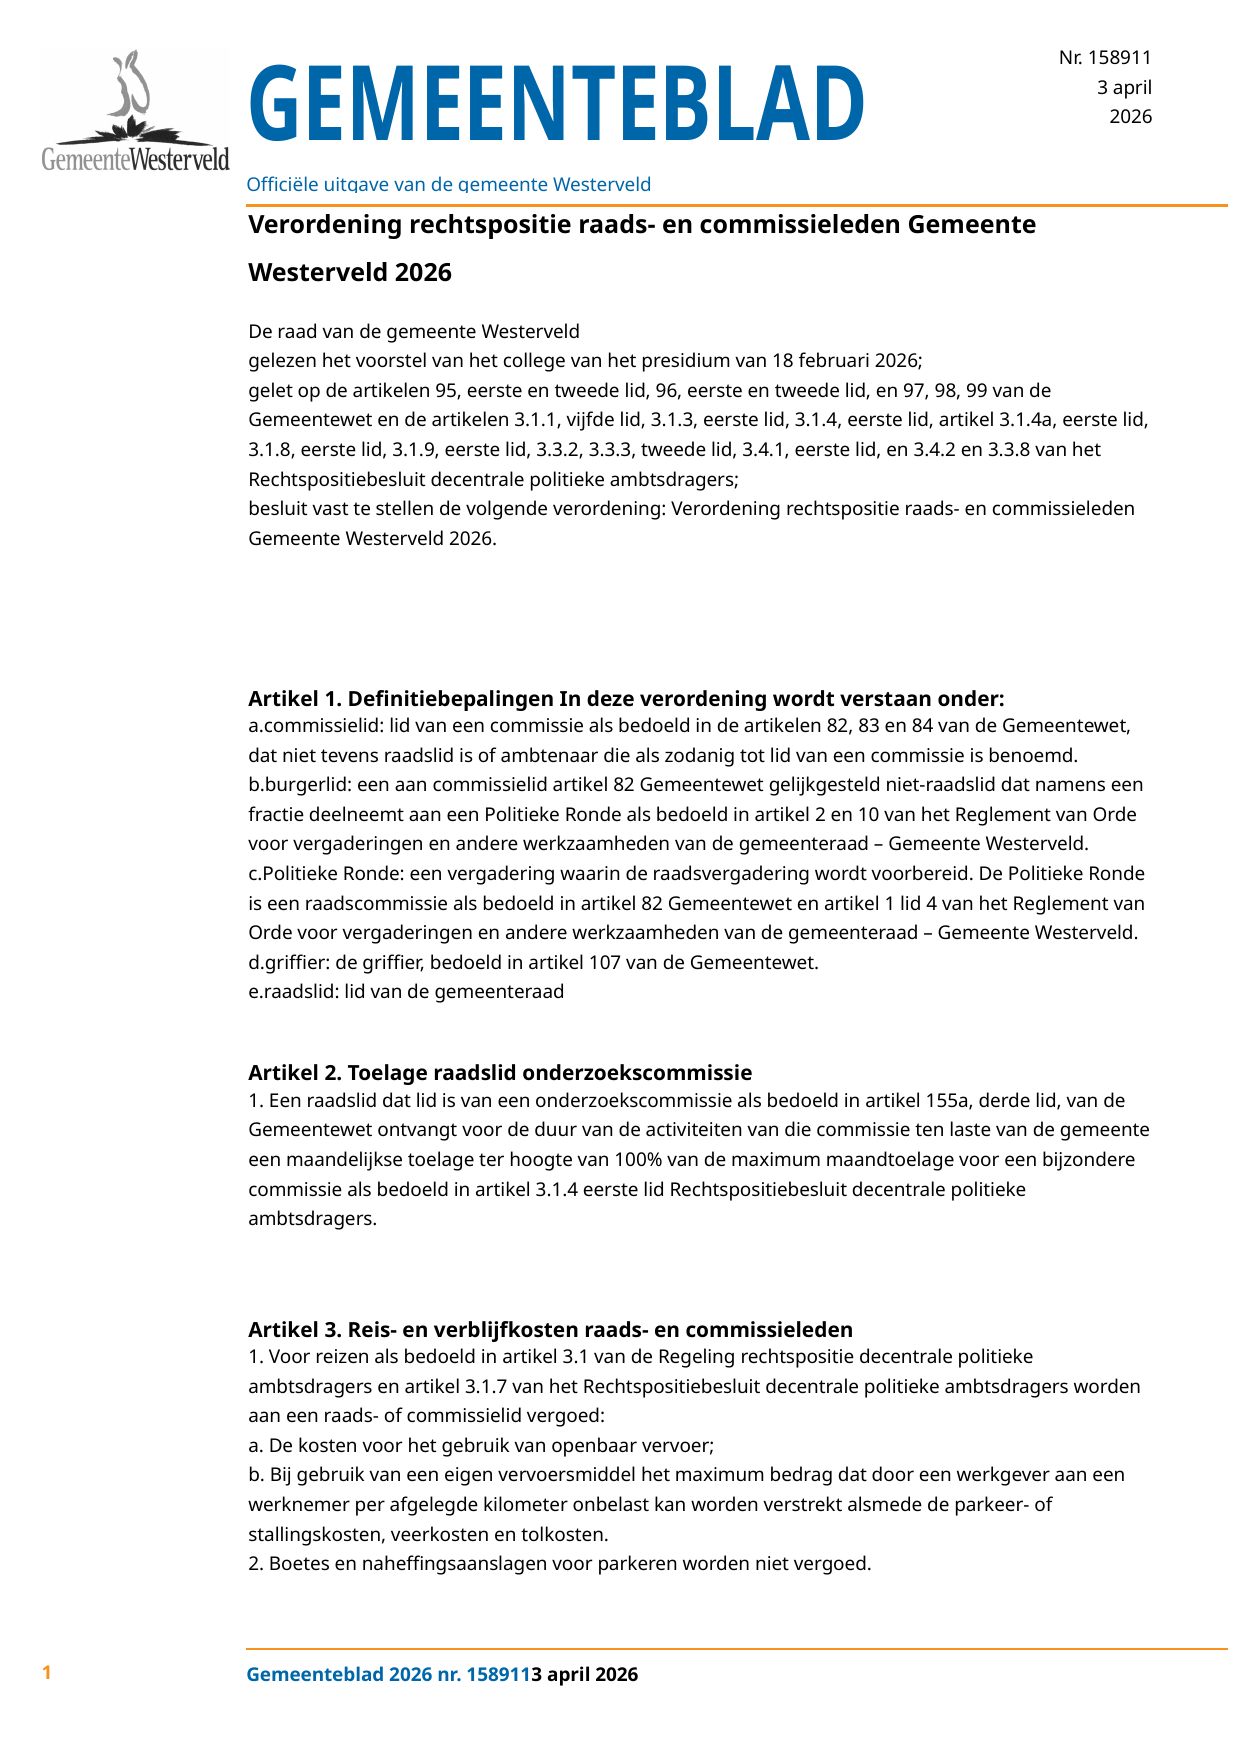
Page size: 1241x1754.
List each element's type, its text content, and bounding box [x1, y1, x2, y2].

text d.griffier: de griffier, bedoeld in artikel 107 van de Gemeentewet. [248, 949, 1152, 975]
text Artikel 2. Toelage raadslid onderzoekscommissie [248, 1058, 1152, 1087]
text a. De kosten voor het gebruik van openbaar vervoer; [248, 1432, 1152, 1458]
text e.raadslid: lid van de gemeenteraad [248, 978, 1152, 1004]
text 1. Voor reizen als bedoeld in artikel 3.1 van de Regeling rechtspositie decentrale politieke ambtsdragers en artikel 3.1.7 van het Rechtspositiebesluit decentrale politieke ambtsdragers worden aan een raads- of commissielid vergoed: [248, 1343, 1152, 1428]
text gelezen het voorstel van het college van het presidium van 18 februari 2026; [248, 347, 1152, 373]
text 2. Boetes en naheffingsaanslagen voor parkeren worden niet vergoed. [248, 1550, 1152, 1576]
text Artikel 1. Definitiebepalingen In deze verordening wordt verstaan onder: [248, 684, 1152, 712]
text b.burgerlid: een aan commissielid artikel 82 Gemeentewet gelijkgesteld niet-raadslid dat namens een fractie deelneemt aan een Politieke Ronde als bedoeld in artikel 2 en 10 van het Reglement van Orde voor vergaderingen en andere werkzaamheden van de gemeenteraad – Gemeente Westerveld. [248, 771, 1152, 856]
text a.commissielid: lid van een commissie als bedoeld in de artikelen 82, 83 en 84 van de Gemeentewet, dat niet tevens raadslid is of ambtenaar die als zodanig tot lid van een commissie is benoemd. [248, 712, 1152, 768]
text Verordening rechtspositie raads- en commissieleden Gemeente Westerveld 2026 [248, 207, 1152, 288]
text gelet op de artikelen 95, eerste en tweede lid, 96, eerste en tweede lid, en 97, 98, 99 van de Gemeentewet en de artikelen 3.1.1, vijfde lid, 3.1.3, eerste lid, 3.1.4, eerste lid, artikel 3.1.4a, eerste lid, 3.1.8, eerste lid, 3.1.9, eerste lid, 3.3.2, 3.3.3, tweede lid, 3.4.1, eerste lid, en 3.4.2 en 3.3.8 van het Rechtspositiebesluit decentrale politieke ambtsdragers; [248, 377, 1152, 492]
text 1. Een raadslid dat lid is van een onderzoekscommissie als bedoeld in artikel 155a, derde lid, van de Gemeentewet ontvangt voor de duur van de activiteiten van die commissie ten laste van de gemeente een maandelijkse toelage ter hoogte van 100% van de maximum maandtoelage voor een bijzondere commissie als bedoeld in artikel 3.1.4 eerste lid Rechtspositiebesluit decentrale politieke ambtsdragers. [248, 1087, 1152, 1231]
text besluit vast te stellen de volgende verordening: Verordening rechtspositie raads- en commissieleden Gemeente Westerveld 2026. [248, 495, 1152, 551]
text Artikel 3. Reis- en verblijfkosten raads- en commissieleden [248, 1315, 1152, 1343]
text c.Politieke Ronde: een vergadering waarin de raadsvergadering wordt voorbereid. De Politieke Ronde is een raadscommissie als bedoeld in artikel 82 Gemeentewet en artikel 1 lid 4 van het Reglement van Orde voor vergaderingen en andere werkzaamheden van de gemeenteraad – Gemeente Westerveld. [248, 860, 1152, 945]
picture [41, 47, 231, 172]
text b. Bij gebruik van een eigen vervoersmiddel het maximum bedrag dat door een werkgever aan een werknemer per afgelegde kilometer onbelast kan worden verstrekt alsmede de parkeer- of stallingskosten, veerkosten en tolkosten. [248, 1462, 1152, 1547]
text De raad van de gemeente Westerveld [248, 318, 1152, 344]
